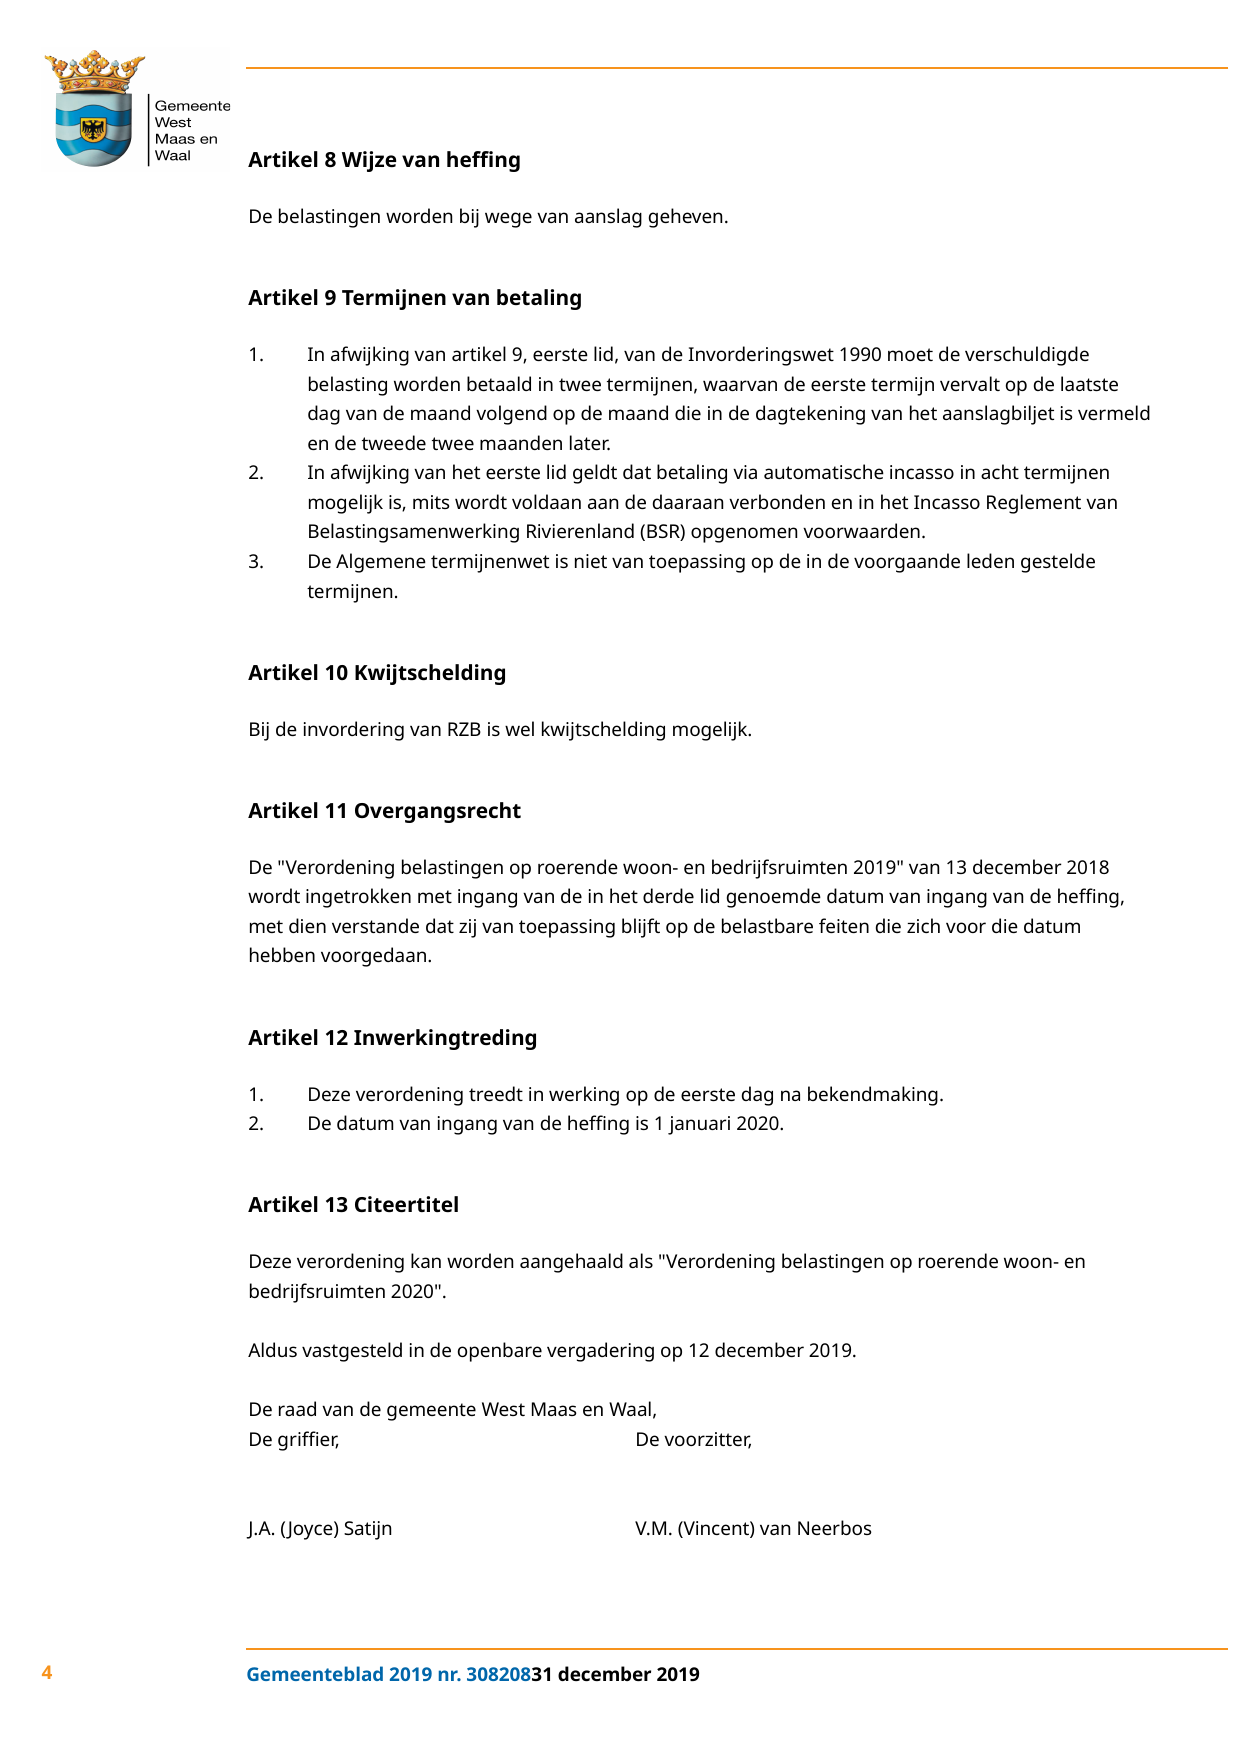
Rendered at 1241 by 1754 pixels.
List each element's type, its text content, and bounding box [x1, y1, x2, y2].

text De "Verordening belastingen op roerende woon- en bedrijfsruimten 2019" van 13 december 2018 wordt ingetrokken met ingang van de in het derde lid genoemde datum van ingang van de heffing, met dien verstande dat zij van toepassing blijft op de belastbare feiten die zich voor die datum hebben voorgedaan. [248, 854, 1152, 968]
text Artikel 12 Inwerkingtreding [248, 1023, 1152, 1051]
text De belastingen worden bij wege van aanslag geheven. [248, 203, 1152, 229]
text Artikel 9 Termijnen van betaling [248, 283, 1152, 312]
text Artikel 10 Kwijtschelding [248, 658, 1152, 686]
list In afwijking van artikel 9, eerste lid, van de Invorderingswet 1990 moet de verschuldigde belasting worden betaald in twee termijnen, waarvan de eerste termijn vervalt op de laatste dag van de maand volgend op de maand die in de dagtekening van het aanslagbiljet is vermeld en de tweede twee maanden later. [248, 341, 1152, 456]
list In afwijking van het eerste lid geldt dat betaling via automatische incasso in acht termijnen mogelijk is, mits wordt voldaan aan de daaraan verbonden en in het Incasso Reglement van Belastingsamenwerking Rivierenland (BSR) opgenomen voorwaarden. [248, 459, 1152, 544]
picture [41, 47, 231, 172]
text Artikel 8 Wijze van heffing [248, 145, 1152, 174]
list De datum van ingang van de heffing is 1 januari 2020. [248, 1110, 1152, 1136]
text Aldus vastgesteld in de openbare vergadering op 12 december 2019. [248, 1337, 1152, 1363]
text Artikel 13 Citeertitel [248, 1190, 1152, 1219]
list Deze verordening treedt in werking op de eerste dag na bekendmaking. [248, 1081, 1152, 1106]
text De raad van de gemeente West Maas en Waal, [248, 1396, 1152, 1422]
text Bij de invordering van RZB is wel kwijtschelding mogelijk. [248, 716, 1152, 742]
text Artikel 11 Overgangsrecht [248, 796, 1152, 824]
text Deze verordening kan worden aangehaald als "Verordening belastingen op roerende woon- en bedrijfsruimten 2020". [248, 1248, 1152, 1304]
table_header De voorzitter, V.M. (Vincent) van Neerbos [635, 1426, 1152, 1570]
table_header De griffier, J.A. (Joyce) Satijn [248, 1426, 635, 1570]
list De Algemene termijnenwet is niet van toepassing op de in de voorgaande leden gestelde termijnen. [248, 548, 1152, 604]
